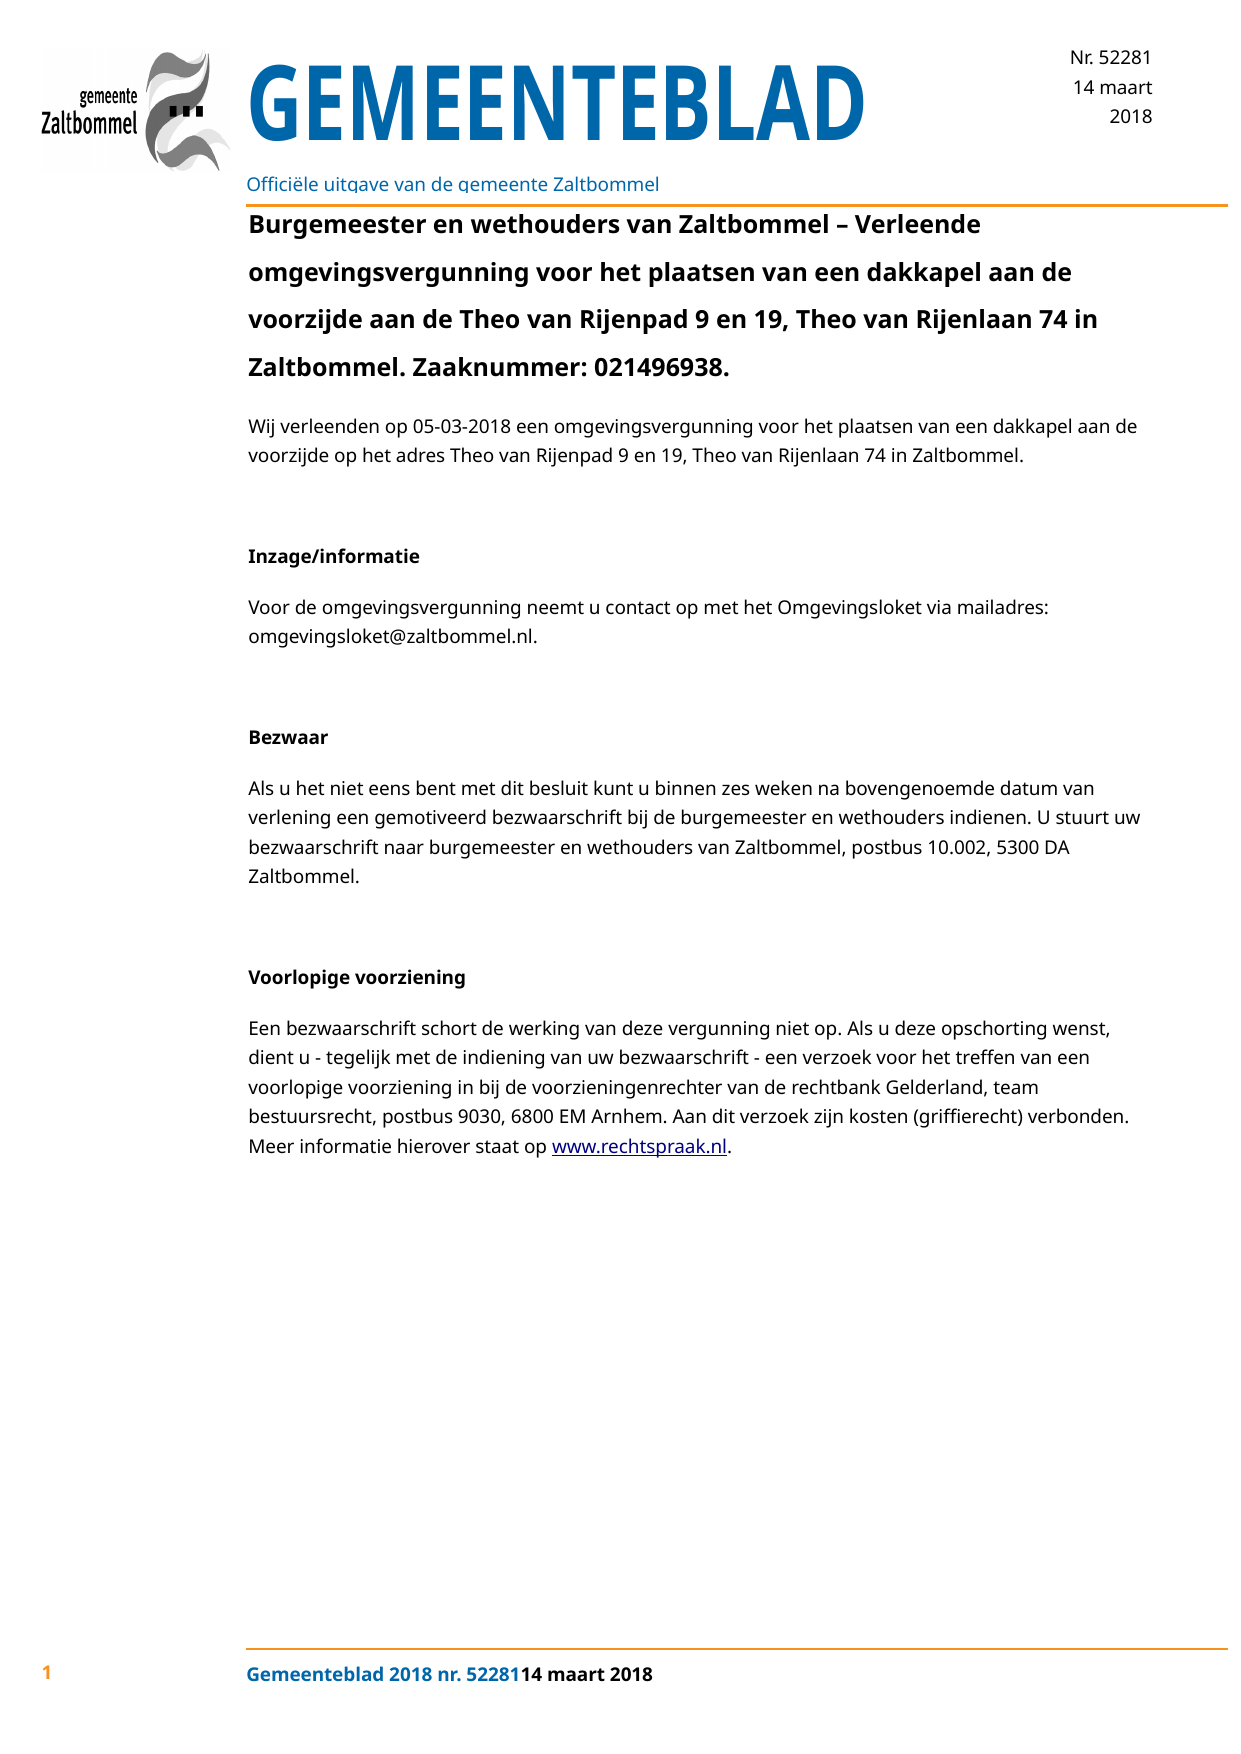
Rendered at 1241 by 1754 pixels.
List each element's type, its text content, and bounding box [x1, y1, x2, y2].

text Voor de omgevingsvergunning neemt u contact op met het Omgevingsloket via mailadres: omgevingsloket@zaltbommel.nl. [248, 594, 1152, 649]
text Bezwaar [248, 724, 1152, 750]
picture [41, 47, 231, 172]
text Een bezwaarschrift schort de werking van deze vergunning niet op. Als u deze opschorting wenst, dient u - tegelijk met de indiening van uw bezwaarschrift - een verzoek voor het treffen van een voorlopige voorziening in bij de voorzieningenrechter van de rechtbank Gelderland, team bestuursrecht, postbus 9030, 6800 EM Arnhem. Aan dit verzoek zijn kosten (griffierecht) verbonden. Meer informatie hierover staat op www.rechtspraak.nl. [248, 1015, 1152, 1159]
text Burgemeester en wethouders van Zaltbommel – Verleende omgevingsvergunning voor het plaatsen van een dakkapel aan de voorzijde aan de Theo van Rijenpad 9 en 19, Theo van Rijenlaan 74 in Zaltbommel. Zaaknummer: 021496938. [248, 207, 1152, 384]
text Inzage/informatie [248, 543, 1152, 569]
text Wij verleenden op 05-03-2018 een omgevingsvergunning voor het plaatsen van een dakkapel aan de voorzijde op het adres Theo van Rijenpad 9 en 19, Theo van Rijenlaan 74 in Zaltbommel. [248, 413, 1152, 468]
text Als u het niet eens bent met dit besluit kunt u binnen zes weken na bovengenoemde datum van verlening een gemotiveerd bezwaarschrift bij de burgemeester en wethouders indienen. U stuurt uw bezwaarschrift naar burgemeester en wethouders van Zaltbommel, postbus 10.002, 5300 DA Zaltbommel. [248, 775, 1152, 889]
text Voorlopige voorziening [248, 964, 1152, 990]
